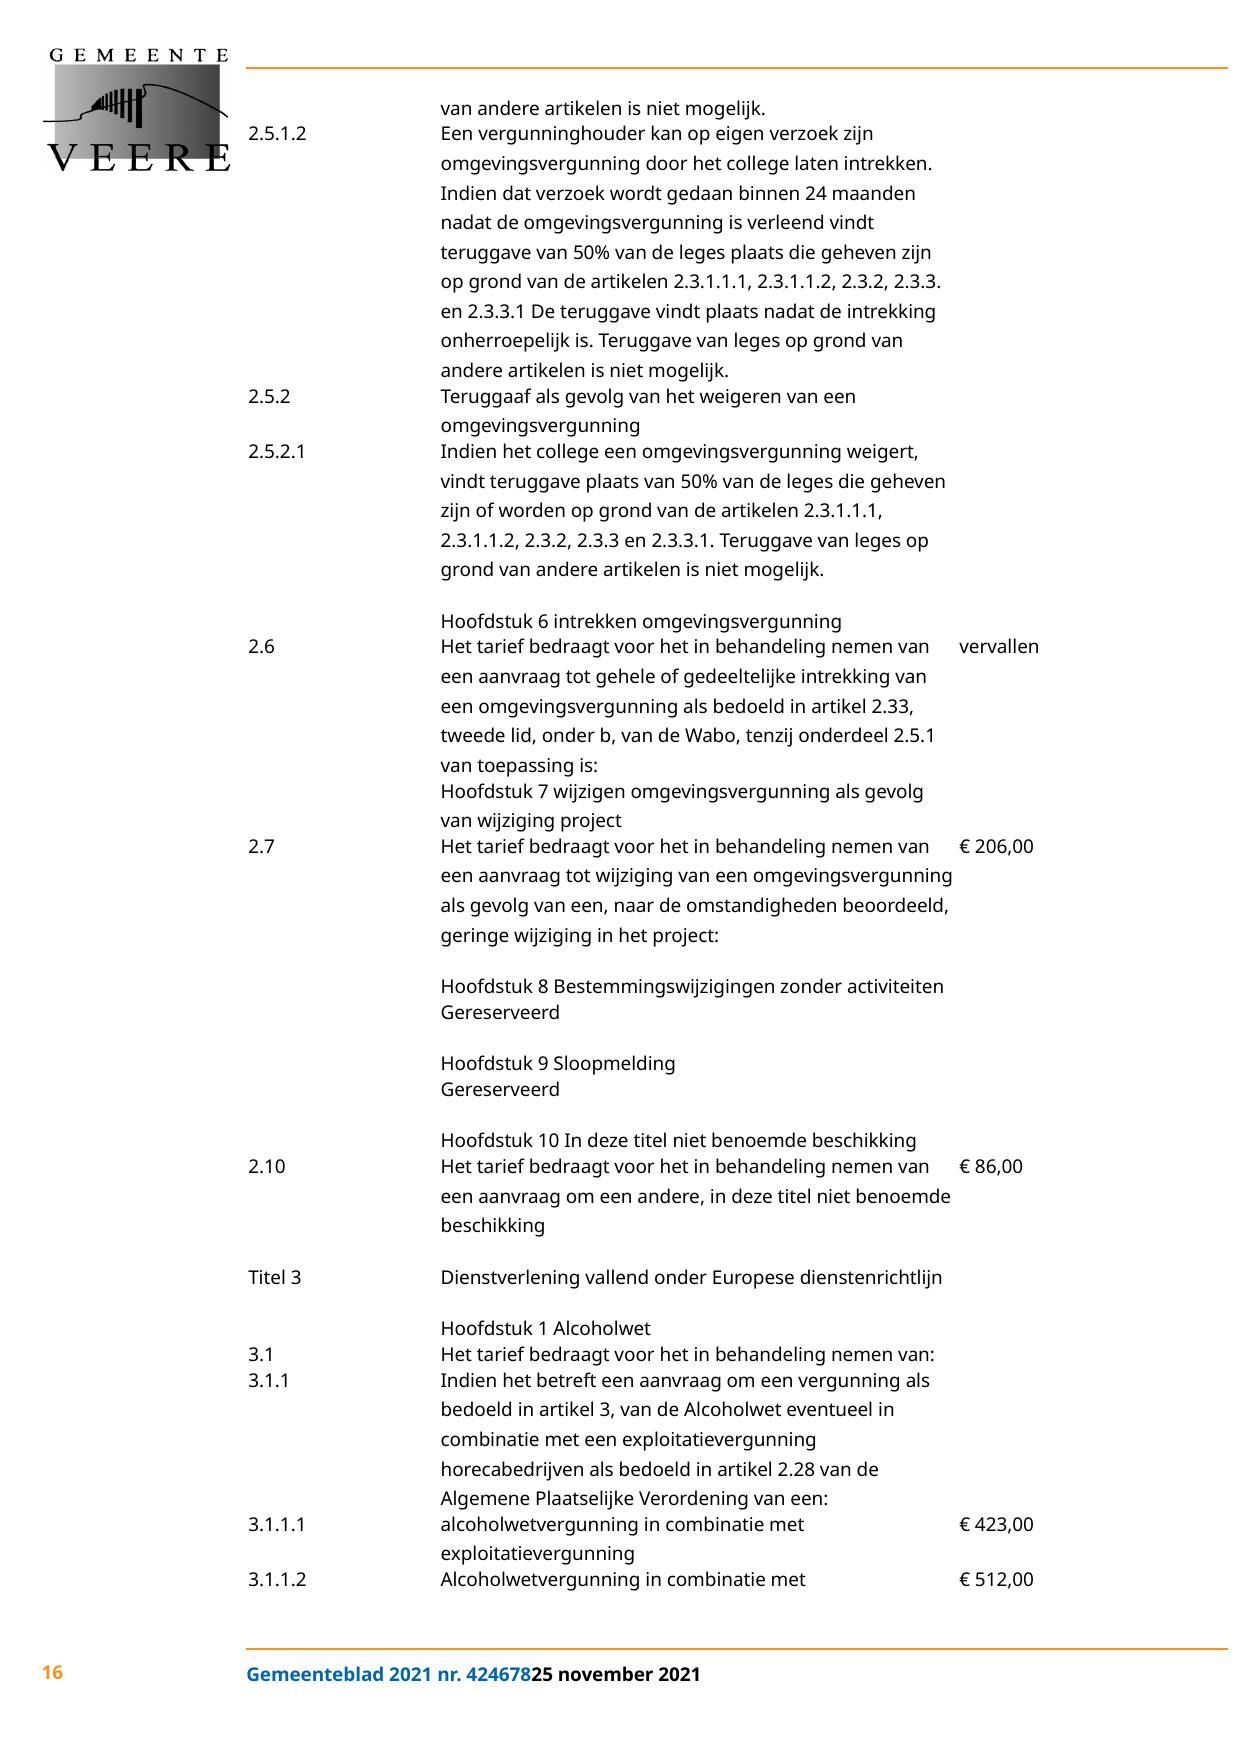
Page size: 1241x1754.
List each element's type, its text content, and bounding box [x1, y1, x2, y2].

table_cell Het tarief bedraagt voor het in behandeling nemen van een aanvraag tot wijziging van een omgevingsvergunning als gevolg van een, naar de omstandigheden beoordeeld, geringe wijziging in het project: [440, 833, 959, 948]
table_cell [440, 1102, 959, 1128]
table_cell € 423,00 [959, 1511, 1152, 1566]
table_cell € 206,00 [959, 833, 1152, 948]
table_cell [248, 95, 440, 121]
table_cell Hoofdstuk 10 In deze titel niet benoemde beschikking [440, 1128, 959, 1153]
table_cell [959, 608, 1152, 634]
table_cell [248, 1051, 440, 1076]
table_cell 3.1.1.2 [248, 1566, 440, 1592]
table_cell vervallen [959, 634, 1152, 778]
table_cell [248, 608, 440, 634]
table_cell Het tarief bedraagt voor het in behandeling nemen van een aanvraag om een andere, in deze titel niet benoemde beschikking [440, 1154, 959, 1238]
table_cell [959, 1316, 1152, 1341]
table_cell Het tarief bedraagt voor het in behandeling nemen van: [440, 1341, 959, 1367]
table_cell [959, 1341, 1152, 1367]
table_cell Titel 3 [248, 1264, 440, 1290]
table_cell [959, 778, 1152, 833]
table_cell [248, 1238, 440, 1264]
table_cell [440, 948, 959, 973]
table_cell € 86,00 [959, 1154, 1152, 1238]
table_cell [248, 948, 440, 973]
table_cell [440, 1290, 959, 1316]
table_cell [248, 1316, 440, 1341]
table_cell [959, 383, 1152, 438]
table_cell 2.10 [248, 1154, 440, 1238]
table_cell [440, 1238, 959, 1264]
table_cell [248, 1025, 440, 1051]
table_cell Indien het college een omgevingsvergunning weigert, vindt teruggave plaats van 50% van de leges die geheven zijn of worden op grond van de artikelen 2.3.1.1.1, 2.3.1.1.2, 2.3.2, 2.3.3 en 2.3.3.1. Teruggave van leges op grond van andere artikelen is niet mogelijk. [440, 438, 959, 582]
table_cell Een vergunninghouder kan op eigen verzoek zijn omgevingsvergunning door het college laten intrekken. Indien dat verzoek wordt gedaan binnen 24 maanden nadat de omgevingsvergunning is verleend vindt teruggave van 50% van de leges plaats die geheven zijn op grond van de artikelen 2.3.1.1.1, 2.3.1.1.2, 2.3.2, 2.3.3. en 2.3.3.1 De teruggave vindt plaats nadat de intrekking onherroepelijk is. Teruggave van leges op grond van andere artikelen is niet mogelijk. [440, 121, 959, 383]
table_cell [959, 1264, 1152, 1290]
table_cell [440, 1025, 959, 1051]
picture [41, 47, 231, 172]
table_cell 3.1 [248, 1341, 440, 1367]
table_cell [959, 438, 1152, 582]
table_cell Alcoholwetvergunning in combinatie met [440, 1566, 959, 1592]
table_cell Indien het betreft een aanvraag om een vergunning als bedoeld in artikel 3, van de Alcoholwet eventueel in combinatie met een exploitatievergunning horecabedrijven als bedoeld in artikel 2.28 van de Algemene Plaatselijke Verordening van een: [440, 1367, 959, 1511]
table_cell Teruggaaf als gevolg van het weigeren van een omgevingsvergunning [440, 383, 959, 438]
table_cell 2.6 [248, 634, 440, 778]
table_cell 3.1.1 [248, 1367, 440, 1511]
table_cell [959, 1238, 1152, 1264]
table_cell [248, 1290, 440, 1316]
table_cell 3.1.1.1 [248, 1511, 440, 1566]
table_cell alcoholwetvergunning in combinatie met exploitatievergunning [440, 1511, 959, 1566]
table_cell Het tarief bedraagt voor het in behandeling nemen van een aanvraag tot gehele of gedeeltelijke intrekking van een omgevingsvergunning als bedoeld in artikel 2.33, tweede lid, onder b, van de Wabo, tenzij onderdeel 2.5.1 van toepassing is: [440, 634, 959, 778]
table_cell [959, 999, 1152, 1025]
table_cell [959, 1102, 1152, 1128]
table_cell 2.5.2.1 [248, 438, 440, 582]
table_cell Hoofdstuk 1 Alcoholwet [440, 1316, 959, 1341]
table_cell [248, 973, 440, 999]
table_cell [959, 1076, 1152, 1102]
table_cell Hoofdstuk 7 wijzigen omgevingsvergunning als gevolg van wijziging project [440, 778, 959, 833]
table_cell [959, 95, 1152, 121]
table_cell [959, 1128, 1152, 1153]
table_cell [248, 778, 440, 833]
table_cell 2.5.1.2 [248, 121, 440, 383]
table_cell [248, 1102, 440, 1128]
table_cell Hoofdstuk 8 Bestemmingswijzigingen zonder activiteiten [440, 973, 959, 999]
table_cell van andere artikelen is niet mogelijk. [440, 95, 959, 121]
table_cell 2.7 [248, 833, 440, 948]
table_cell Hoofdstuk 9 Sloopmelding [440, 1051, 959, 1076]
table_cell [248, 582, 440, 608]
table_cell Hoofdstuk 6 intrekken omgevingsvergunning [440, 608, 959, 634]
table_cell [959, 1367, 1152, 1511]
table_cell [248, 1128, 440, 1153]
table_cell € 512,00 [959, 1566, 1152, 1592]
table_cell [959, 121, 1152, 383]
table_cell Gereserveerd [440, 999, 959, 1025]
table_cell [248, 999, 440, 1025]
table_cell [440, 582, 959, 608]
table_cell [959, 582, 1152, 608]
table_cell [959, 1051, 1152, 1076]
table_cell [959, 1290, 1152, 1316]
table_cell 2.5.2 [248, 383, 440, 438]
table_cell [959, 948, 1152, 973]
table_cell Dienstverlening vallend onder Europese dienstenrichtlijn [440, 1264, 959, 1290]
table_cell Gereserveerd [440, 1076, 959, 1102]
table_cell [248, 1076, 440, 1102]
table_cell [959, 1025, 1152, 1051]
table_cell [959, 973, 1152, 999]
